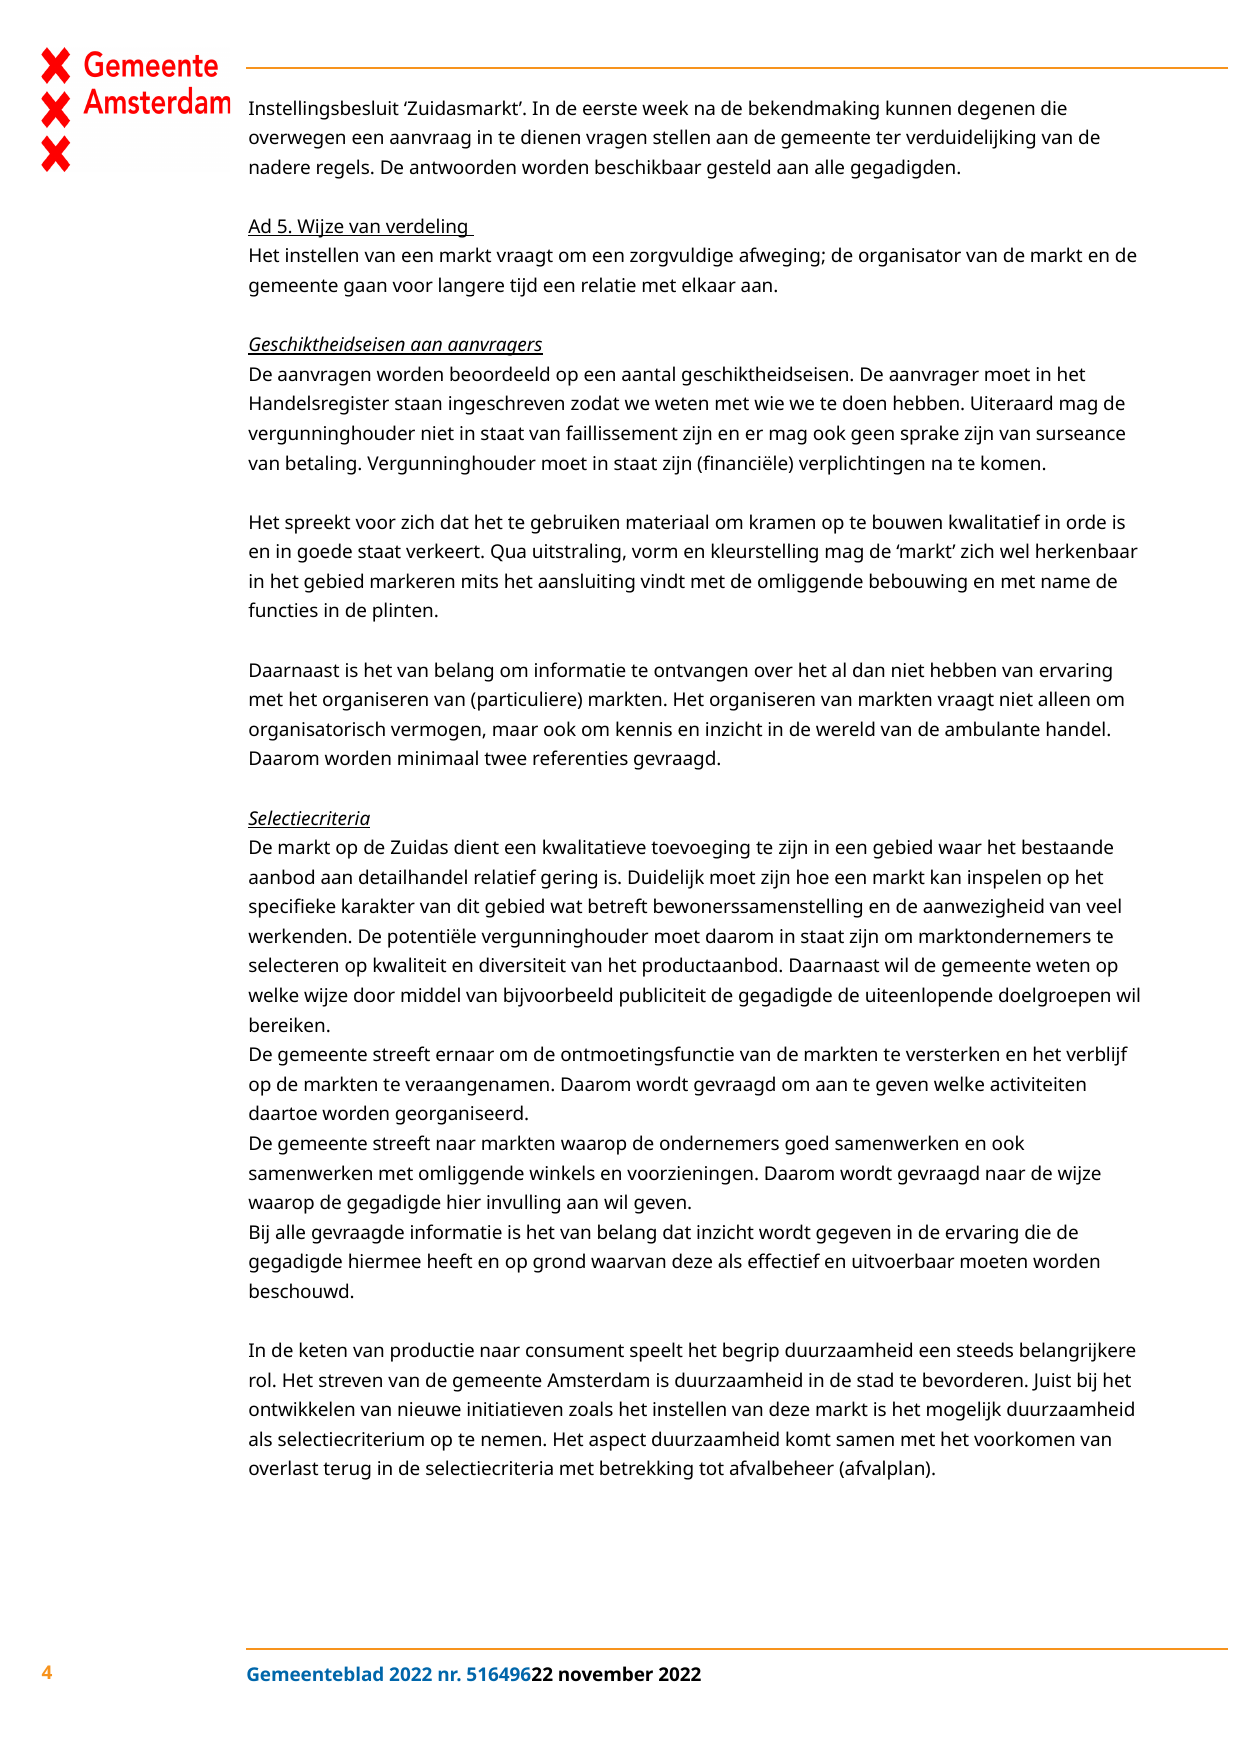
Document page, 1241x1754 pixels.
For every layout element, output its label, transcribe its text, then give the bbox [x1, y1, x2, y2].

text De aanvragen worden beoordeeld op een aantal geschiktheidseisen. De aanvrager moet in het Handelsregister staan ingeschreven zodat we weten met wie we te doen hebben. Uiteraard mag de vergunninghouder niet in staat van faillissement zijn en er mag ook geen sprake zijn van surseance van betaling. Vergunninghouder moet in staat zijn (financiële) verplichtingen na te komen. [248, 361, 1152, 476]
text Daarnaast is het van belang om informatie te ontvangen over het al dan niet hebben van ervaring met het organiseren van (particuliere) markten. Het organiseren van markten vraagt niet alleen om organisatorisch vermogen, maar ook om kennis en inzicht in de wereld van de ambulante handel. Daarom worden minimaal twee referenties gevraagd. [248, 657, 1152, 771]
text De markt op de Zuidas dient een kwalitatieve toevoeging te zijn in een gebied waar het bestaande aanbod aan detailhandel relatief gering is. Duidelijk moet zijn hoe een markt kan inspelen op het specifieke karakter van dit gebied wat betreft bewonerssamenstelling en de aanwezigheid van veel werkenden. De potentiële vergunninghouder moet daarom in staat zijn om marktondernemers te selecteren op kwaliteit en diversiteit van het productaanbod. Daarnaast wil de gemeente weten op welke wijze door middel van bijvoorbeeld publiciteit de gegadigde de uiteenlopende doelgroepen wil bereiken. [248, 834, 1152, 1038]
text Selectiecriteria [248, 805, 1152, 831]
text Het spreekt voor zich dat het te gebruiken materiaal om kramen op te bouwen kwalitatief in orde is en in goede staat verkeert. Qua uitstraling, vorm en kleurstelling mag de ‘markt’ zich wel herkenbaar in het gebied markeren mits het aansluiting vindt met de omliggende bebouwing en met name de functies in de plinten. [248, 509, 1152, 623]
text In de keten van productie naar consument speelt het begrip duurzaamheid een steeds belangrijkere rol. Het streven van de gemeente Amsterdam is duurzaamheid in de stad te bevorderen. Juist bij het ontwikkelen van nieuwe initiatieven zoals het instellen van deze markt is het mogelijk duurzaamheid als selectiecriterium op te nemen. Het aspect duurzaamheid komt samen met het voorkomen van overlast terug in de selectiecriteria met betrekking tot afvalbeheer (afvalplan). [248, 1337, 1152, 1481]
text De gemeente streeft naar markten waarop de ondernemers goed samenwerken en ook samenwerken met omliggende winkels en voorzieningen. Daarom wordt gevraagd naar de wijze waarop de gegadigde hier invulling aan wil geven. [248, 1130, 1152, 1215]
text De gemeente streeft ernaar om de ontmoetingsfunctie van de markten te versterken en het verblijf op de markten te veraangenamen. Daarom wordt gevraagd om aan te geven welke activiteiten daartoe worden georganiseerd. [248, 1041, 1152, 1126]
text Geschiktheidseisen aan aanvragers [248, 331, 1152, 357]
text Het instellen van een markt vraagt om een zorgvuldige afweging; de organisator van de markt en de gemeente gaan voor langere tijd een relatie met elkaar aan. [248, 243, 1152, 298]
text Bij alle gevraagde informatie is het van belang dat inzicht wordt gegeven in de ervaring die de gegadigde hiermee heeft en op grond waarvan deze als effectief en uitvoerbaar moeten worden beschouwd. [248, 1219, 1152, 1304]
text Instellingsbesluit ‘Zuidasmarkt’. In de eerste week na de bekendmaking kunnen degenen die overwegen een aanvraag in te dienen vragen stellen aan de gemeente ter verduidelijking van de nadere regels. De antwoorden worden beschikbaar gesteld aan alle gegadigden. [248, 95, 1152, 180]
picture [41, 47, 231, 172]
text Ad 5. Wijze van verdeling [248, 213, 1152, 239]
